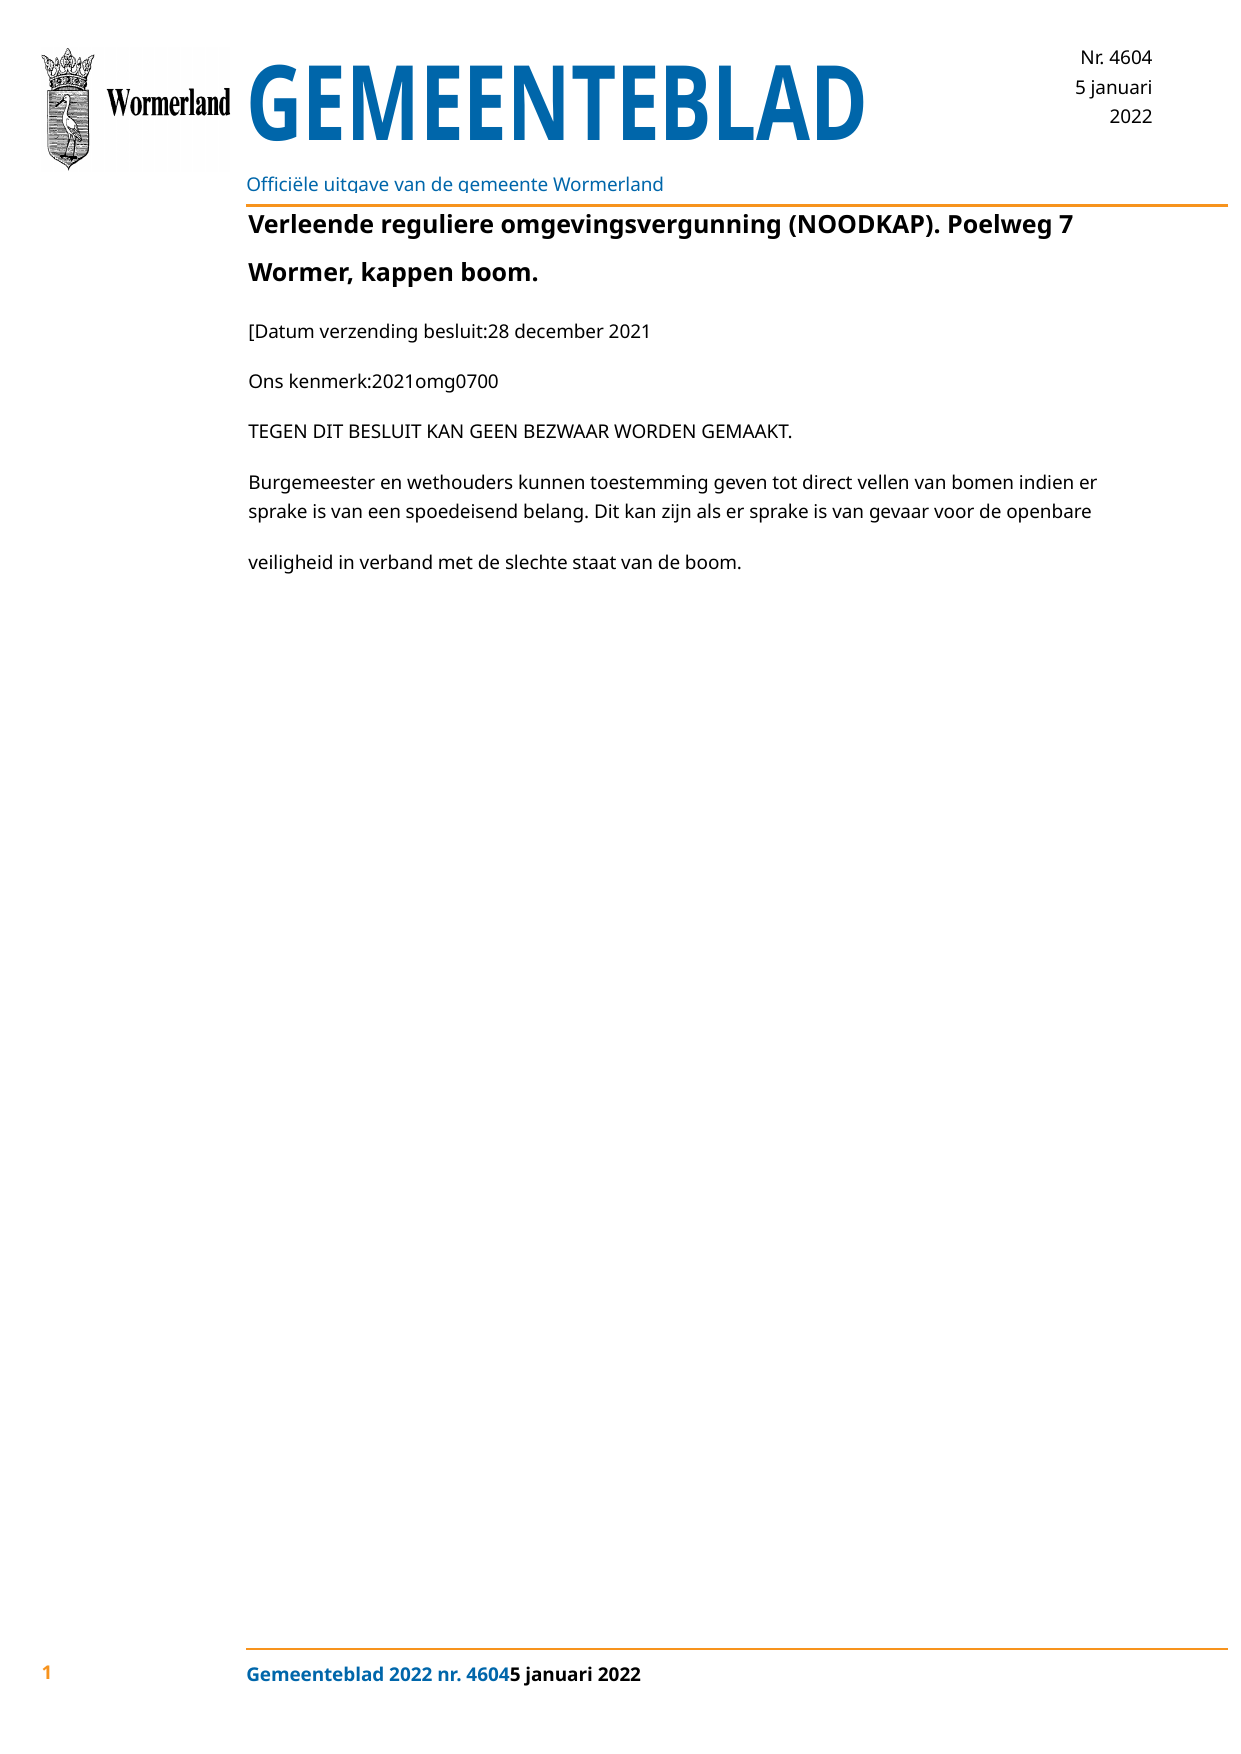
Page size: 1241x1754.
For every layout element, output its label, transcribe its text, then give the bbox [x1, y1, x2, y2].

text [Datum verzending besluit:28 december 2021 [248, 318, 1152, 344]
picture [41, 47, 231, 172]
text veiligheid in verband met de slechte staat van de boom. [248, 549, 1152, 575]
text Ons kenmerk:2021omg0700 [248, 368, 1152, 394]
text Verleende reguliere omgevingsvergunning (NOODKAP). Poelweg 7 Wormer, kappen boom. [248, 207, 1152, 288]
text Burgemeester en wethouders kunnen toestemming geven tot direct vellen van bomen indien er sprake is van een spoedeisend belang. Dit kan zijn als er sprake is van gevaar voor de openbare [248, 469, 1152, 524]
text TEGEN DIT BESLUIT KAN GEEN BEZWAAR WORDEN GEMAAKT. [248, 419, 1152, 444]
